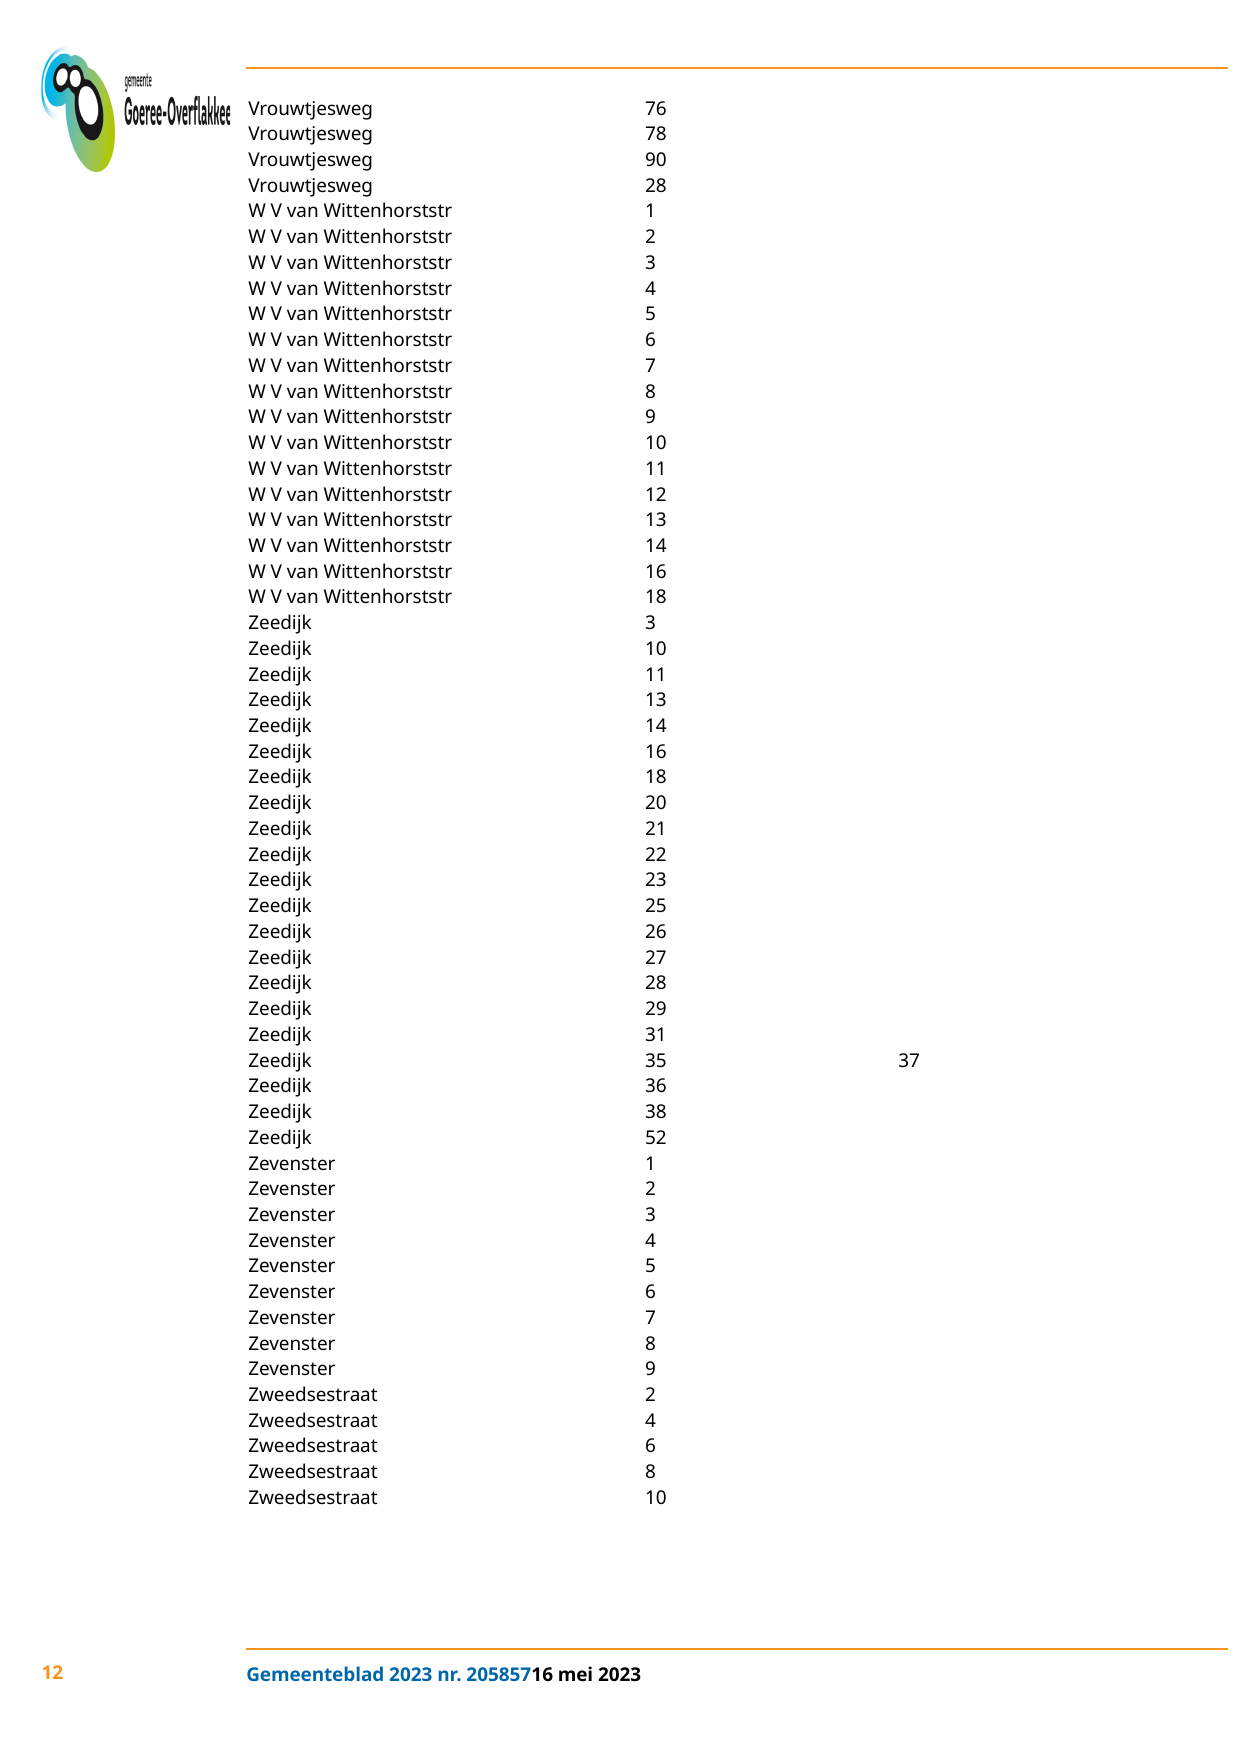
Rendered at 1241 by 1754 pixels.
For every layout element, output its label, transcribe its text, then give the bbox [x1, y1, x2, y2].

table_cell 3 [645, 249, 898, 275]
table_cell 26 [645, 918, 898, 944]
table_cell [898, 584, 1152, 609]
table_cell 25 [645, 893, 898, 918]
table_cell 3 [645, 1201, 898, 1227]
table_cell [898, 481, 1152, 506]
table_cell 1 [645, 198, 898, 223]
table_cell W V van Wittenhorststr [248, 378, 645, 403]
table_cell [898, 764, 1152, 789]
table_cell 5 [645, 1253, 898, 1278]
table_cell Zeedijk [248, 944, 645, 969]
table_cell [898, 378, 1152, 403]
table_cell 11 [645, 661, 898, 687]
table_cell 52 [645, 1124, 898, 1150]
table_cell [898, 661, 1152, 687]
table_cell [898, 738, 1152, 764]
table_cell 18 [645, 764, 898, 789]
table_cell Zeedijk [248, 1073, 645, 1098]
table_cell Vrouwtjesweg [248, 121, 645, 146]
table_cell Zeedijk [248, 1021, 645, 1047]
table_cell Zeedijk [248, 918, 645, 944]
table_cell [898, 1433, 1152, 1458]
table_cell 18 [645, 584, 898, 609]
table_cell [898, 1098, 1152, 1124]
table_cell [898, 712, 1152, 738]
table_cell [898, 1484, 1152, 1510]
table_cell [898, 532, 1152, 558]
table_cell [898, 1253, 1152, 1278]
table_cell Zeedijk [248, 635, 645, 661]
picture [41, 47, 231, 172]
table_cell 2 [645, 1175, 898, 1201]
table_cell W V van Wittenhorststr [248, 275, 645, 301]
table_cell Zeedijk [248, 1047, 645, 1072]
table_cell W V van Wittenhorststr [248, 455, 645, 481]
table_cell 29 [645, 995, 898, 1021]
table_cell W V van Wittenhorststr [248, 352, 645, 378]
table_cell 16 [645, 558, 898, 584]
table_cell [898, 1407, 1152, 1433]
table_cell [898, 1459, 1152, 1484]
table_cell 4 [645, 1407, 898, 1433]
table_cell Zweedsestraat [248, 1459, 645, 1484]
table_cell 76 [645, 95, 898, 121]
table_cell Zeedijk [248, 712, 645, 738]
table_cell 8 [645, 1330, 898, 1356]
table_cell 27 [645, 944, 898, 969]
table_cell Zeedijk [248, 1098, 645, 1124]
table_cell [898, 1073, 1152, 1098]
table_cell W V van Wittenhorststr [248, 532, 645, 558]
table_cell [898, 301, 1152, 326]
table_cell Zevenster [248, 1227, 645, 1253]
table_cell 13 [645, 506, 898, 532]
table_cell [898, 1124, 1152, 1150]
table_cell [898, 995, 1152, 1021]
table_cell [898, 893, 1152, 918]
table_cell 9 [645, 404, 898, 429]
table_cell Zeedijk [248, 893, 645, 918]
table_cell [898, 1150, 1152, 1175]
table_cell 5 [645, 301, 898, 326]
table_cell Zeedijk [248, 995, 645, 1021]
table_cell 21 [645, 815, 898, 841]
table_cell 23 [645, 867, 898, 892]
table_cell 9 [645, 1356, 898, 1381]
table_cell 6 [645, 326, 898, 352]
table_cell 10 [645, 429, 898, 455]
table_cell [898, 1381, 1152, 1407]
table_cell [898, 944, 1152, 969]
table_cell 20 [645, 790, 898, 815]
table_cell 31 [645, 1021, 898, 1047]
table_cell [898, 198, 1152, 223]
table_cell Zeedijk [248, 970, 645, 995]
table_cell 37 [898, 1047, 1152, 1072]
table_cell Zeedijk [248, 815, 645, 841]
table_cell [898, 558, 1152, 584]
table_cell Zevenster [248, 1356, 645, 1381]
table_cell [898, 970, 1152, 995]
table_cell [898, 1304, 1152, 1330]
table_cell 16 [645, 738, 898, 764]
table_cell [898, 1175, 1152, 1201]
table_cell [898, 249, 1152, 275]
table_cell [898, 1278, 1152, 1304]
table_cell W V van Wittenhorststr [248, 198, 645, 223]
table_cell Vrouwtjesweg [248, 95, 645, 121]
table_cell [898, 1201, 1152, 1227]
table_cell [898, 1330, 1152, 1356]
table_cell W V van Wittenhorststr [248, 326, 645, 352]
table_cell 10 [645, 635, 898, 661]
table_cell 7 [645, 1304, 898, 1330]
table_cell 3 [645, 609, 898, 635]
table_cell Zevenster [248, 1304, 645, 1330]
table_cell Zweedsestraat [248, 1381, 645, 1407]
table_cell Zeedijk [248, 764, 645, 789]
table_cell [898, 841, 1152, 867]
table_cell 38 [645, 1098, 898, 1124]
table_cell 28 [645, 172, 898, 198]
table_cell Zweedsestraat [248, 1433, 645, 1458]
table_cell [898, 95, 1152, 121]
table_cell Zevenster [248, 1330, 645, 1356]
table_cell Zevenster [248, 1175, 645, 1201]
table_cell 36 [645, 1073, 898, 1098]
table_cell 2 [645, 224, 898, 249]
table_cell [898, 790, 1152, 815]
table_cell 1 [645, 1150, 898, 1175]
table_cell Vrouwtjesweg [248, 172, 645, 198]
table_cell Zeedijk [248, 687, 645, 712]
table_cell W V van Wittenhorststr [248, 429, 645, 455]
table_cell Zeedijk [248, 609, 645, 635]
table_cell [898, 146, 1152, 172]
table_cell 4 [645, 275, 898, 301]
table_cell 4 [645, 1227, 898, 1253]
table_cell Zevenster [248, 1150, 645, 1175]
table_cell W V van Wittenhorststr [248, 506, 645, 532]
table_cell W V van Wittenhorststr [248, 404, 645, 429]
table_cell 7 [645, 352, 898, 378]
table_cell W V van Wittenhorststr [248, 224, 645, 249]
table_cell Zeedijk [248, 1124, 645, 1150]
table_cell 78 [645, 121, 898, 146]
table_cell [898, 1227, 1152, 1253]
table_cell 11 [645, 455, 898, 481]
table_cell 6 [645, 1278, 898, 1304]
table_cell [898, 275, 1152, 301]
table_cell W V van Wittenhorststr [248, 558, 645, 584]
table_cell [898, 429, 1152, 455]
table_cell 2 [645, 1381, 898, 1407]
table_cell Zevenster [248, 1201, 645, 1227]
table_cell 8 [645, 1459, 898, 1484]
table_cell 90 [645, 146, 898, 172]
table_cell Zeedijk [248, 867, 645, 892]
table_cell 28 [645, 970, 898, 995]
table_cell W V van Wittenhorststr [248, 249, 645, 275]
table_cell W V van Wittenhorststr [248, 301, 645, 326]
table_cell 6 [645, 1433, 898, 1458]
table_cell 22 [645, 841, 898, 867]
table_cell [898, 224, 1152, 249]
table_cell Zeedijk [248, 661, 645, 687]
table_cell 12 [645, 481, 898, 506]
table_cell 10 [645, 1484, 898, 1510]
table_cell Zevenster [248, 1253, 645, 1278]
table_cell Zweedsestraat [248, 1407, 645, 1433]
table_cell [898, 404, 1152, 429]
table_cell [898, 918, 1152, 944]
table_cell [898, 326, 1152, 352]
table_cell [898, 867, 1152, 892]
table_cell [898, 1021, 1152, 1047]
table_cell [898, 506, 1152, 532]
table_cell 14 [645, 712, 898, 738]
table_cell [898, 687, 1152, 712]
table_cell Zweedsestraat [248, 1484, 645, 1510]
table_cell Zevenster [248, 1278, 645, 1304]
table_cell [898, 609, 1152, 635]
table_cell Vrouwtjesweg [248, 146, 645, 172]
table_cell [898, 815, 1152, 841]
table_cell W V van Wittenhorststr [248, 481, 645, 506]
table_cell [898, 172, 1152, 198]
table_cell W V van Wittenhorststr [248, 584, 645, 609]
table_cell 14 [645, 532, 898, 558]
table_cell [898, 1356, 1152, 1381]
table_cell Zeedijk [248, 841, 645, 867]
table_cell [898, 635, 1152, 661]
table_cell [898, 352, 1152, 378]
table_cell 35 [645, 1047, 898, 1072]
table_cell Zeedijk [248, 790, 645, 815]
table_cell [898, 455, 1152, 481]
table_cell 8 [645, 378, 898, 403]
table_cell Zeedijk [248, 738, 645, 764]
table_cell [898, 121, 1152, 146]
table_cell 13 [645, 687, 898, 712]
